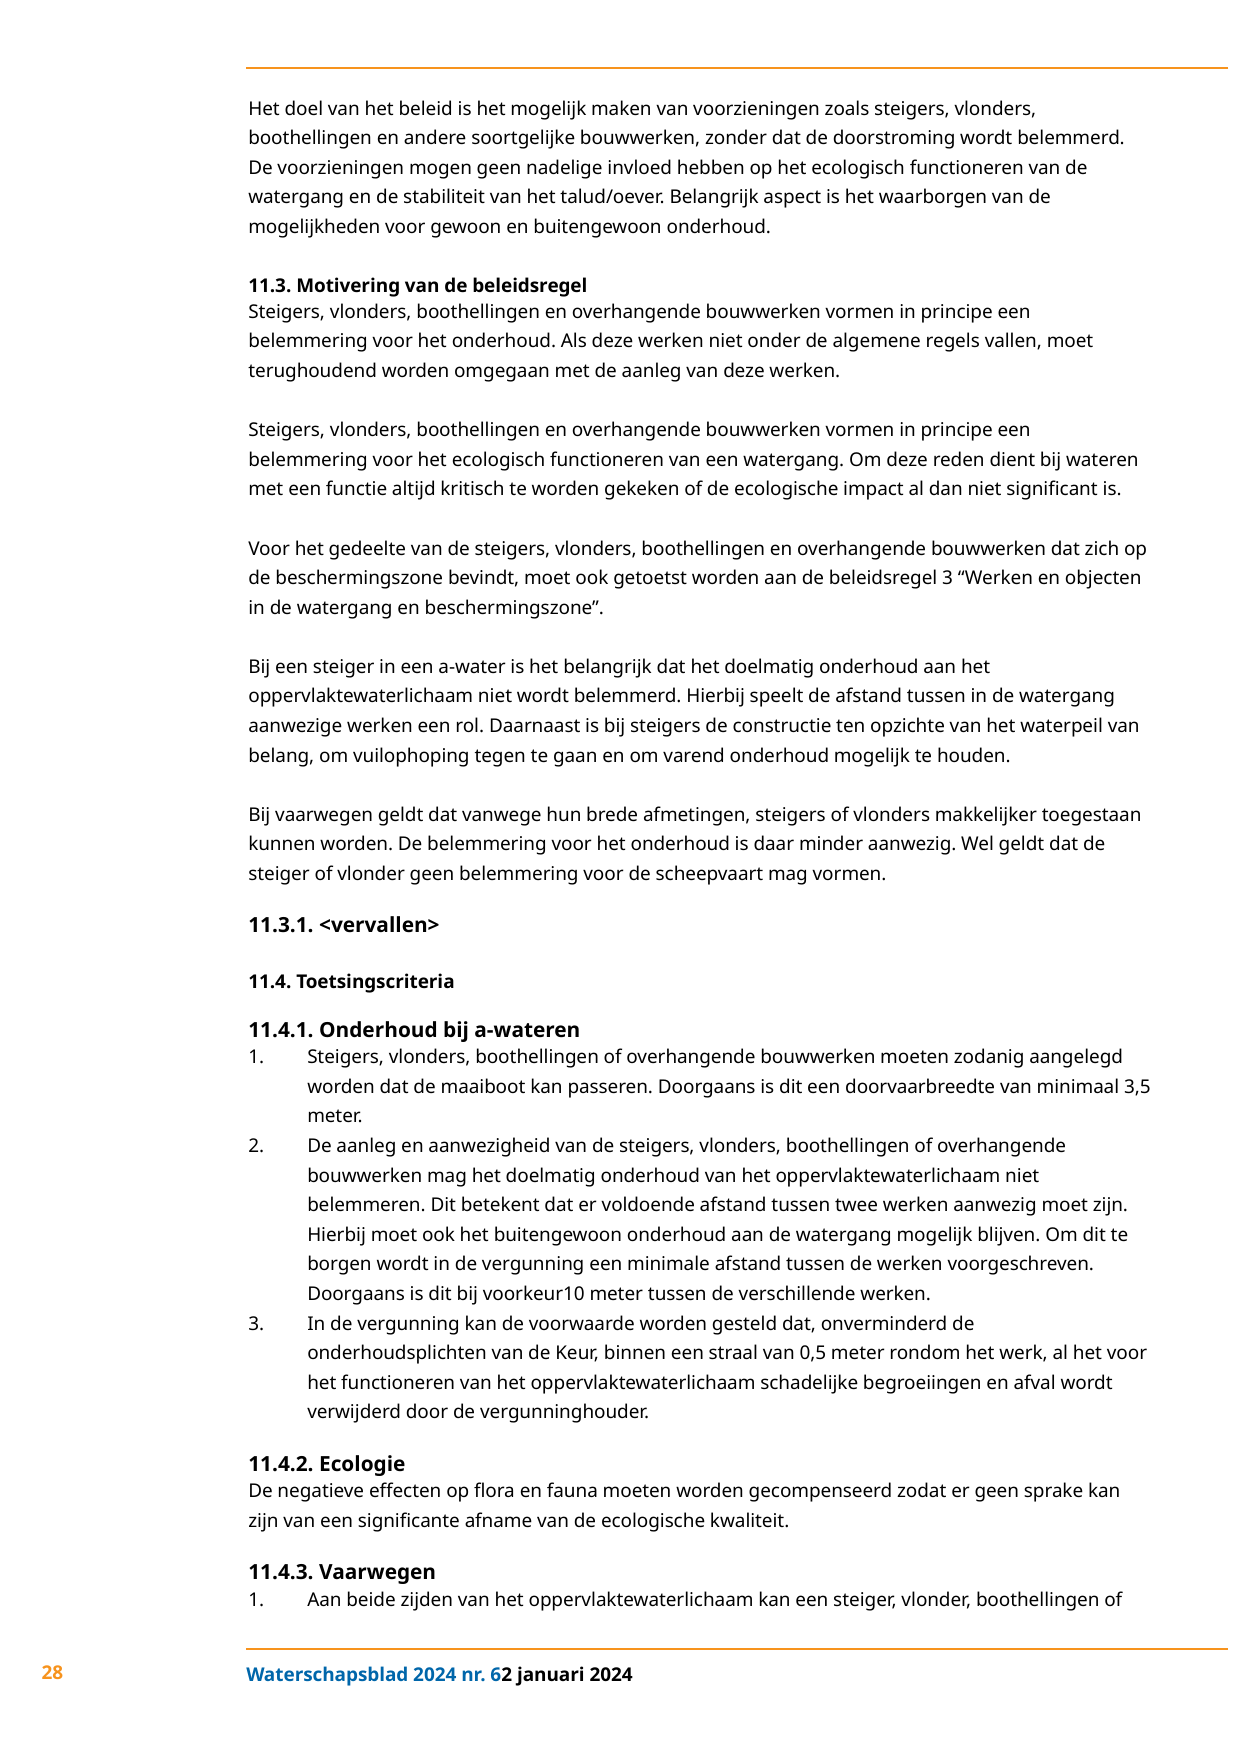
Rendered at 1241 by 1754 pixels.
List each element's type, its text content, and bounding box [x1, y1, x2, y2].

list Aan beide zijden van het oppervlaktewaterlichaam kan een steiger, vlonder, boothellingen of [248, 1586, 1152, 1612]
text Het doel van het beleid is het mogelijk maken van voorzieningen zoals steigers, vlonders, boothellingen en andere soortgelijke bouwwerken, zonder dat de doorstroming wordt belemmerd. De voorzieningen mogen geen nadelige invloed hebben op het ecologisch functioneren van de watergang en de stabiliteit van het talud/oever. Belangrijk aspect is het waarborgen van de mogelijkheden voor gewoon en buitengewoon onderhoud. [248, 95, 1152, 239]
text Bij vaarwegen geldt dat vanwege hun brede afmetingen, steigers of vlonders makkelijker toegestaan kunnen worden. De belemmering voor het onderhoud is daar minder aanwezig. Wel geldt dat de steiger of vlonder geen belemmering voor de scheepvaart mag vormen. [248, 801, 1152, 886]
text Bij een steiger in een a-water is het belangrijk dat het doelmatig onderhoud aan het oppervlaktewaterlichaam niet wordt belemmerd. Hierbij speelt de afstand tussen in de watergang aanwezige werken een rol. Daarnaast is bij steigers de constructie ten opzichte van het waterpeil van belang, om vuilophoping tegen te gaan en om varend onderhoud mogelijk te houden. [248, 653, 1152, 767]
list In de vergunning kan de voorwaarde worden gesteld dat, onverminderd de onderhoudsplichten van de Keur, binnen een straal van 0,5 meter rondom het werk, al het voor het functioneren van het oppervlaktewaterlichaam schadelijke begroeiingen en afval wordt verwijderd door de vergunninghouder. [248, 1310, 1152, 1424]
text Steigers, vlonders, boothellingen en overhangende bouwwerken vormen in principe een belemmering voor het onderhoud. Als deze werken niet onder de algemene regels vallen, moet terughoudend worden omgegaan met de aanleg van deze werken. [248, 298, 1152, 383]
list Steigers, vlonders, boothellingen of overhangende bouwwerken moeten zodanig aangelegd worden dat de maaiboot kan passeren. Doorgaans is dit een doorvaarbreedte van minimaal 3,5 meter. [248, 1043, 1152, 1128]
text 11.3.1. <vervallen> [248, 911, 1152, 939]
text De negatieve effecten op flora en fauna moeten worden gecompenseerd zodat er geen sprake kan zijn van een significante afname van de ecologische kwaliteit. [248, 1477, 1152, 1533]
picture [41, 47, 231, 172]
text Voor het gedeelte van de steigers, vlonders, boothellingen en overhangende bouwwerken dat zich op de beschermingszone bevindt, moet ook getoetst worden aan de beleidsregel 3 “Werken en objecten in de watergang en beschermingszone”. [248, 535, 1152, 619]
text 11.4. Toetsingscriteria [248, 968, 1152, 994]
text 11.3. Motivering van de beleidsregel [248, 272, 1152, 298]
list De aanleg en aanwezigheid van de steigers, vlonders, boothellingen of overhangende bouwwerken mag het doelmatig onderhoud van het oppervlaktewaterlichaam niet belemmeren. Dit betekent dat er voldoende afstand tussen twee werken aanwezig moet zijn. Hierbij moet ook het buitengewoon onderhoud aan de watergang mogelijk blijven. Om dit te borgen wordt in de vergunning een minimale afstand tussen de werken voorgeschreven. Doorgaans is dit bij voorkeur10 meter tussen de verschillende werken. [248, 1132, 1152, 1306]
text 11.4.3. Vaarwegen [248, 1557, 1152, 1586]
text Steigers, vlonders, boothellingen en overhangende bouwwerken vormen in principe een belemmering voor het ecologisch functioneren van een watergang. Om deze reden dient bij wateren met een functie altijd kritisch te worden gekeken of de ecologische impact al dan niet significant is. [248, 416, 1152, 501]
text 11.4.1. Onderhoud bij a-wateren [248, 1015, 1152, 1043]
text 11.4.2. Ecologie [248, 1449, 1152, 1477]
